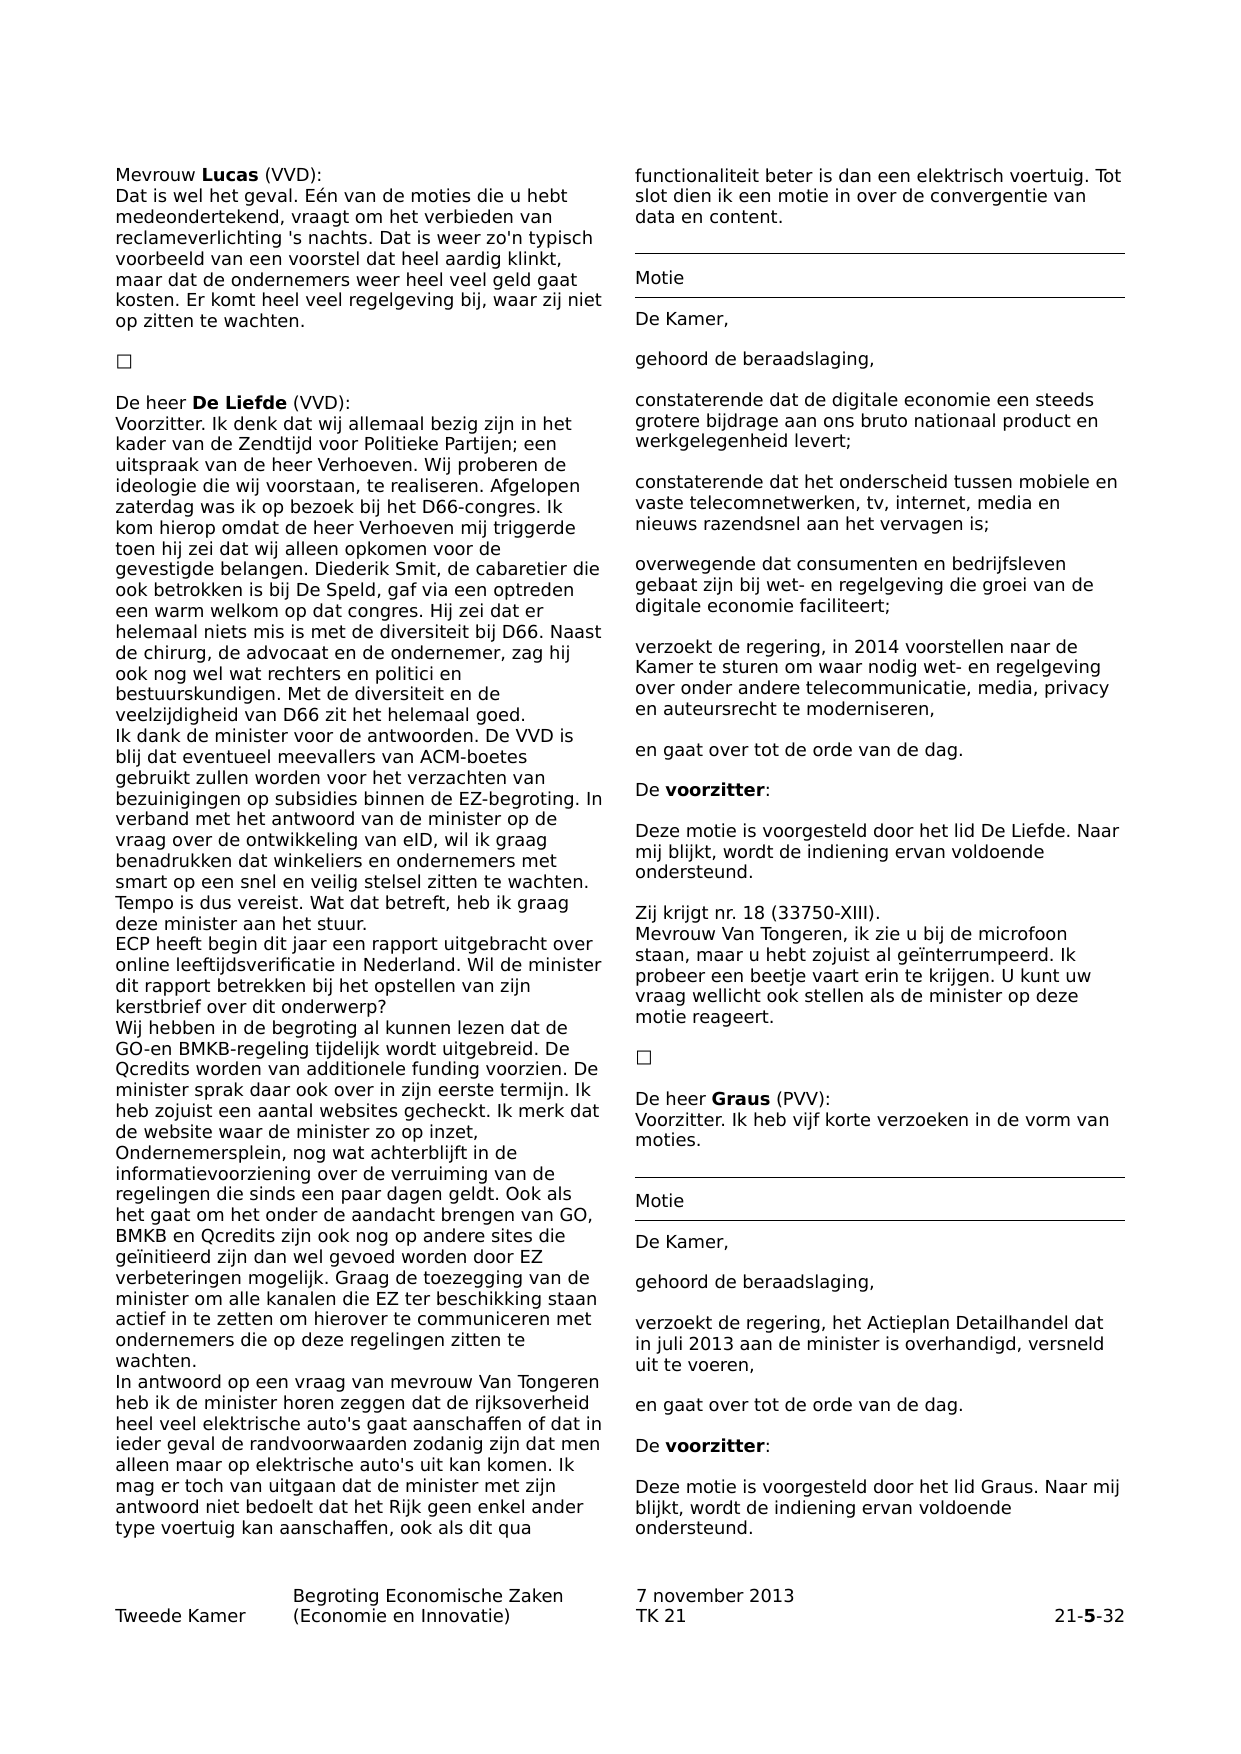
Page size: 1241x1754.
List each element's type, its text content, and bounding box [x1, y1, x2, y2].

text In antwoord op een vraag van mevrouw Van Tongeren heb ik de minister horen zeggen dat de rijksoverheid heel veel elektrische auto's gaat aanschaffen of dat in ieder geval de randvoorwaarden zodanig zijn dat men alleen maar op elektrische auto's uit kan komen. Ik mag er toch van uitgaan dat de minister met zijn antwoord niet bedoelt dat het Rijk geen enkel ander type voertuig kan aanschaffen, ook als dit qua [115, 1372, 605, 1538]
text De Kamer, [635, 308, 1125, 329]
text constaterende dat de digitale economie een steeds grotere bijdrage aan ons bruto nationaal product en werkgelegenheid levert; [635, 390, 1125, 452]
text Mevrouw Van Tongeren, ik zie u bij de microfoon staan, maar u hebt zojuist al geïnterrumpeerd. Ik probeer een beetje vaart erin te krijgen. U kunt uw vraag wellicht ook stellen als de minister op deze motie reageert. [635, 924, 1125, 1028]
text Dat is wel het geval. Eén van de moties die u hebt medeondertekend, vraagt om het verbieden van reclameverlichting 's nachts. Dat is weer zo'n typisch voorbeeld van een voorstel dat heel aardig klinkt, maar dat de ondernemers weer heel veel geld gaat kosten. Er komt heel veel regelgeving bij, waar zij niet op zitten te wachten. [115, 186, 605, 332]
text Motie [635, 1191, 1125, 1212]
text functionaliteit beter is dan een elektrisch voertuig. Tot slot dien ik een motie in over de convergentie van data en content. [635, 165, 1125, 228]
text De heer Graus (PVV): [635, 1089, 1125, 1109]
text Voorzitter. Ik heb vijf korte verzoeken in de vorm van moties. [635, 1109, 1125, 1151]
text De voorzitter: [635, 1436, 1125, 1457]
text en gaat over tot de orde van de dag. [635, 739, 1125, 760]
text Ik dank de minister voor de antwoorden. De VVD is blij dat eventueel meevallers van ACM-boetes gebruikt zullen worden voor het verzachten van bezuinigingen op subsidies binnen de EZ-begroting. In verband met het antwoord van de minister op de vraag over de ontwikkeling van eID, wil ik graag benadrukken dat winkeliers en ondernemers met smart op een snel en veilig stelsel zitten te wachten. Tempo is dus vereist. Wat dat betreft, heb ik graag deze minister aan het stuur. [115, 726, 605, 934]
text ⬜ [115, 352, 605, 373]
text en gaat over tot de orde van de dag. [635, 1395, 1125, 1416]
text De voorzitter: [635, 780, 1125, 801]
text De Kamer, [635, 1232, 1125, 1252]
text Motie [635, 268, 1125, 288]
text Voorzitter. Ik denk dat wij allemaal bezig zijn in het kader van de Zendtijd voor Politieke Partijen; een uitspraak van de heer Verhoeven. Wij proberen de ideologie die wij voorstaan, te realiseren. Afgelopen zaterdag was ik op bezoek bij het D66-congres. Ik kom hierop omdat de heer Verhoeven mij triggerde toen hij zei dat wij alleen opkomen voor de gevestigde belangen. Diederik Smit, de cabaretier die ook betrokken is bij De Speld, gaf via een optreden een warm welkom op dat congres. Hij zei dat er helemaal niets mis is met de diversiteit bij D66. Naast de chirurg, de advocaat en de ondernemer, zag hij ook nog wel wat rechters en politici en bestuurskundigen. Met de diversiteit en de veelzijdigheid van D66 zit het helemaal goed. [115, 413, 605, 726]
text overwegende dat consumenten en bedrijfsleven gebaat zijn bij wet- en regelgeving die groei van de digitale economie faciliteert; [635, 554, 1125, 616]
text verzoekt de regering, het Actieplan Detailhandel dat in juli 2013 aan de minister is overhandigd, versneld uit te voeren, [635, 1313, 1125, 1375]
text Deze motie is voorgesteld door het lid De Liefde. Naar mij blijkt, wordt de indiening ervan voldoende ondersteund. [635, 821, 1125, 883]
text ⬜ [635, 1048, 1125, 1069]
text verzoekt de regering, in 2014 voorstellen naar de Kamer te sturen om waar nodig wet- en regelgeving over onder andere telecommunicatie, media, privacy en auteursrecht te moderniseren, [635, 636, 1125, 719]
text gehoord de beraadslaging, [635, 349, 1125, 370]
text Zij krijgt nr. 18 (33750-XIII). [635, 903, 1125, 924]
text constaterende dat het onderscheid tussen mobiele en vaste telecomnetwerken, tv, internet, media en nieuws razendsnel aan het vervagen is; [635, 472, 1125, 534]
text Wij hebben in de begroting al kunnen lezen dat de GO-en BMKB-regeling tijdelijk wordt uitgebreid. De Qcredits worden van additionele funding voorzien. De minister sprak daar ook over in zijn eerste termijn. Ik heb zojuist een aantal websites gecheckt. Ik merk dat de website waar de minister zo op inzet, Ondernemersplein, nog wat achterblijft in de informatievoorziening over de verruiming van de regelingen die sinds een paar dagen geldt. Ook als het gaat om het onder de aandacht brengen van GO, BMKB en Qcredits zijn ook nog op andere sites die geïnitieerd zijn dan wel gevoed worden door EZ verbeteringen mogelijk. Graag de toezegging van de minister om alle kanalen die EZ ter beschikking staan actief in te zetten om hierover te communiceren met ondernemers die op deze regelingen zitten te wachten. [115, 1017, 605, 1372]
text ECP heeft begin dit jaar een rapport uitgebracht over online leeftijdsverificatie in Nederland. Wil de minister dit rapport betrekken bij het opstellen van zijn kerstbrief over dit onderwerp? [115, 934, 605, 1017]
text Deze motie is voorgesteld door het lid Graus. Naar mij blijkt, wordt de indiening ervan voldoende ondersteund. [635, 1477, 1125, 1539]
text gehoord de beraadslaging, [635, 1272, 1125, 1293]
text De heer De Liefde (VVD): [115, 393, 605, 413]
text Mevrouw Lucas (VVD): [115, 165, 605, 186]
